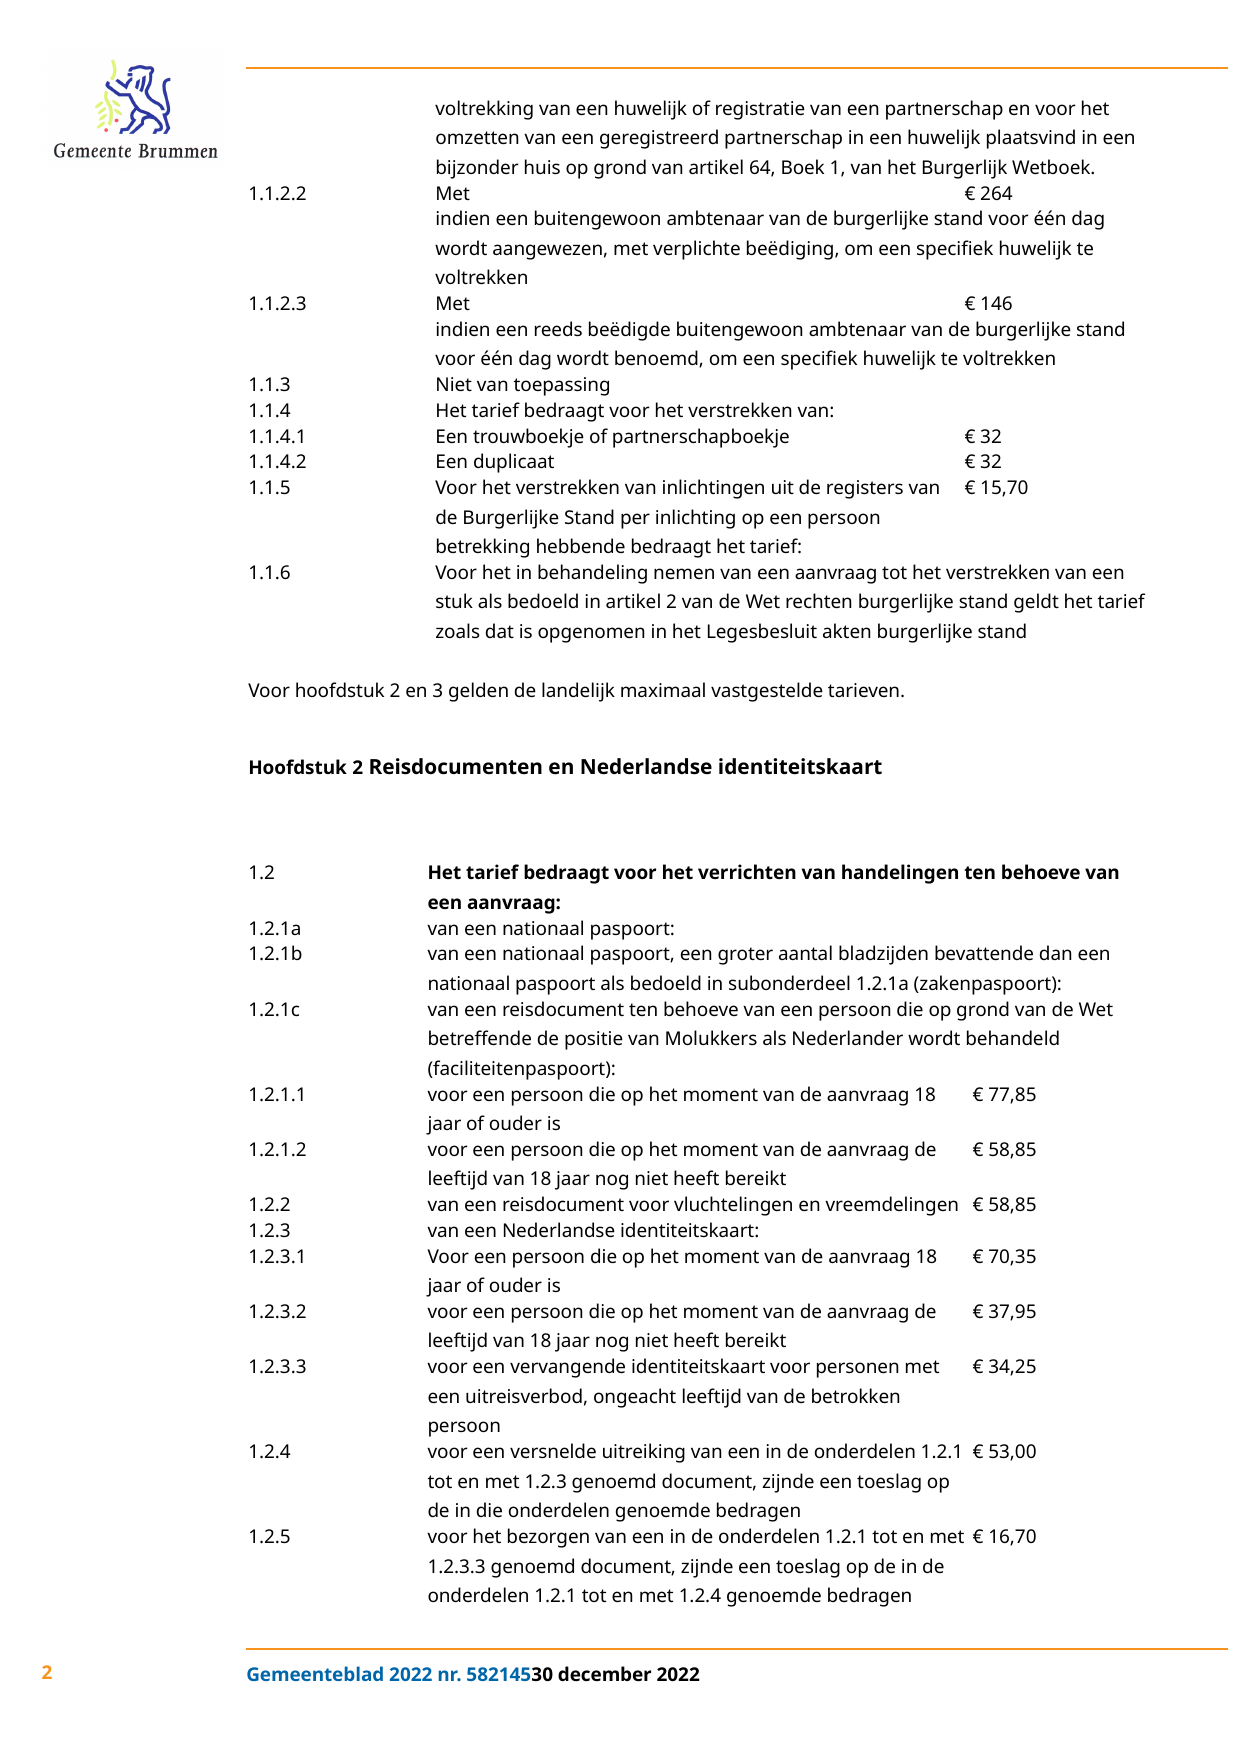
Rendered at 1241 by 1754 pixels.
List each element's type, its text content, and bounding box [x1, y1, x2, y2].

table_cell Niet van toepassing [435, 371, 1152, 397]
table_header Het tarief bedraagt voor het verrichten van handelingen ten behoeve van een aanvraag: [427, 860, 1152, 915]
table_cell [248, 95, 435, 180]
table_cell [248, 316, 435, 371]
table_cell € 146 [964, 290, 1152, 316]
table_cell 1.1.2.2 [248, 180, 435, 205]
table_cell Een trouwboekje of partnerschapboekje [435, 423, 964, 448]
table_cell voor een versnelde uitreiking van een in de onderdelen 1.2.1 tot en met 1.2.3 genoemd document, zijnde een toeslag op de in die onderdelen genoemde bedragen [427, 1438, 972, 1523]
table_cell 1.2.1a [248, 915, 427, 941]
table_cell 1.2.1b [248, 941, 427, 996]
table_cell 1.2.3 [248, 1217, 427, 1243]
table_cell € 58,85 [973, 1191, 1152, 1217]
table_cell Het tarief bedraagt voor het verstrekken van: [435, 397, 1152, 423]
table_header 1.2 [248, 860, 427, 915]
text Voor hoofdstuk 2 en 3 gelden de landelijk maximaal vastgestelde tarieven. [248, 677, 1152, 703]
table_cell € 264 [964, 180, 1152, 205]
table_cell € 34,25 [973, 1354, 1152, 1438]
table_cell [248, 205, 435, 290]
table_cell 1.1.4.1 [248, 423, 435, 448]
table_cell voor het bezorgen van een in de onderdelen 1.2.1 tot en met 1.2.3.3 genoemd document, zijnde een toeslag op de in de onderdelen 1.2.1 tot en met 1.2.4 genoemde bedragen [427, 1523, 972, 1608]
table_cell van een reisdocument ten behoeve van een persoon die op grond van de Wet betreffende de positie van Molukkers als Nederlander wordt behandeld (faciliteitenpaspoort): [427, 996, 1152, 1081]
table_cell 1.2.4 [248, 1438, 427, 1523]
table_cell Een duplicaat [435, 449, 964, 474]
table_cell € 32 [964, 423, 1152, 448]
table_cell 1.2.2 [248, 1191, 427, 1217]
table_cell van een nationaal paspoort, een groter aantal bladzijden bevattende dan een nationaal paspoort als bedoeld in subonderdeel 1.2.1a (zakenpaspoort): [427, 941, 1152, 996]
table_cell 1.1.4.2 [248, 449, 435, 474]
table_cell 1.2.3.2 [248, 1298, 427, 1353]
table_cell € 37,95 [973, 1298, 1152, 1353]
table_cell 1.2.5 [248, 1523, 427, 1608]
text Hoofdstuk 2 Reisdocumenten en Nederlandse identiteitskaart [248, 752, 1152, 781]
table_cell € 15,70 [964, 474, 1152, 559]
table_cell 1.1.6 [248, 559, 435, 644]
table_cell 1.1.5 [248, 474, 435, 559]
table_cell voor een persoon die op het moment van de aanvraag de leeftijd van 18 jaar nog niet heeft bereikt [427, 1136, 972, 1191]
table_cell € 53,00 [973, 1438, 1152, 1523]
table_cell € 58,85 [973, 1136, 1152, 1191]
table_cell 1.1.3 [248, 371, 435, 397]
table_cell van een Nederlandse identiteitskaart: [427, 1217, 1152, 1243]
table_cell indien een buitengewoon ambtenaar van de burgerlijke stand voor één dag wordt aangewezen, met verplichte beëdiging, om een specifiek huwelijk te voltrekken [435, 205, 1152, 290]
table_cell voltrekking van een huwelijk of registratie van een partnerschap en voor het omzetten van een geregistreerd partnerschap in een huwelijk plaatsvind in een bijzonder huis op grond van artikel 64, Boek 1, van het Burgerlijk Wetboek. [435, 95, 1152, 180]
table_cell van een nationaal paspoort: [427, 915, 1152, 941]
table_cell van een reisdocument voor vluchtelingen en vreemdelingen [427, 1191, 972, 1217]
table_cell voor een persoon die op het moment van de aanvraag 18 jaar of ouder is [427, 1081, 972, 1136]
table_cell voor een persoon die op het moment van de aanvraag de leeftijd van 18 jaar nog niet heeft bereikt [427, 1298, 972, 1353]
table_cell € 16,70 [973, 1523, 1152, 1608]
table_cell 1.1.2.3 [248, 290, 435, 316]
table_cell Voor een persoon die op het moment van de aanvraag 18 jaar of ouder is [427, 1243, 972, 1298]
table_cell Voor het in behandeling nemen van een aanvraag tot het verstrekken van een stuk als bedoeld in artikel 2 van de Wet rechten burgerlijke stand geldt het tarief zoals dat is opgenomen in het Legesbesluit akten burgerlijke stand [435, 559, 1152, 644]
table_cell € 77,85 [973, 1081, 1152, 1136]
table_cell voor een vervangende identiteitskaart voor personen met een uitreisverbod, ongeacht leeftijd van de betrokken persoon [427, 1354, 972, 1438]
table_cell 1.2.3.1 [248, 1243, 427, 1298]
table_cell € 32 [964, 449, 1152, 474]
table_cell 1.1.4 [248, 397, 435, 423]
table_cell 1.2.1c [248, 996, 427, 1081]
table_cell € 70,35 [973, 1243, 1152, 1298]
table_cell 1.2.1.2 [248, 1136, 427, 1191]
picture [41, 47, 231, 172]
table_cell Met [435, 180, 964, 205]
table_cell Voor het verstrekken van inlichtingen uit de registers van de Burgerlijke Stand per inlichting op een persoon betrekking hebbende bedraagt het tarief: [435, 474, 964, 559]
table_cell indien een reeds beëdigde buitengewoon ambtenaar van de burgerlijke stand voor één dag wordt benoemd, om een specifiek huwelijk te voltrekken [435, 316, 1152, 371]
table_cell 1.2.3.3 [248, 1354, 427, 1438]
table_cell 1.2.1.1 [248, 1081, 427, 1136]
table_cell Met [435, 290, 964, 316]
